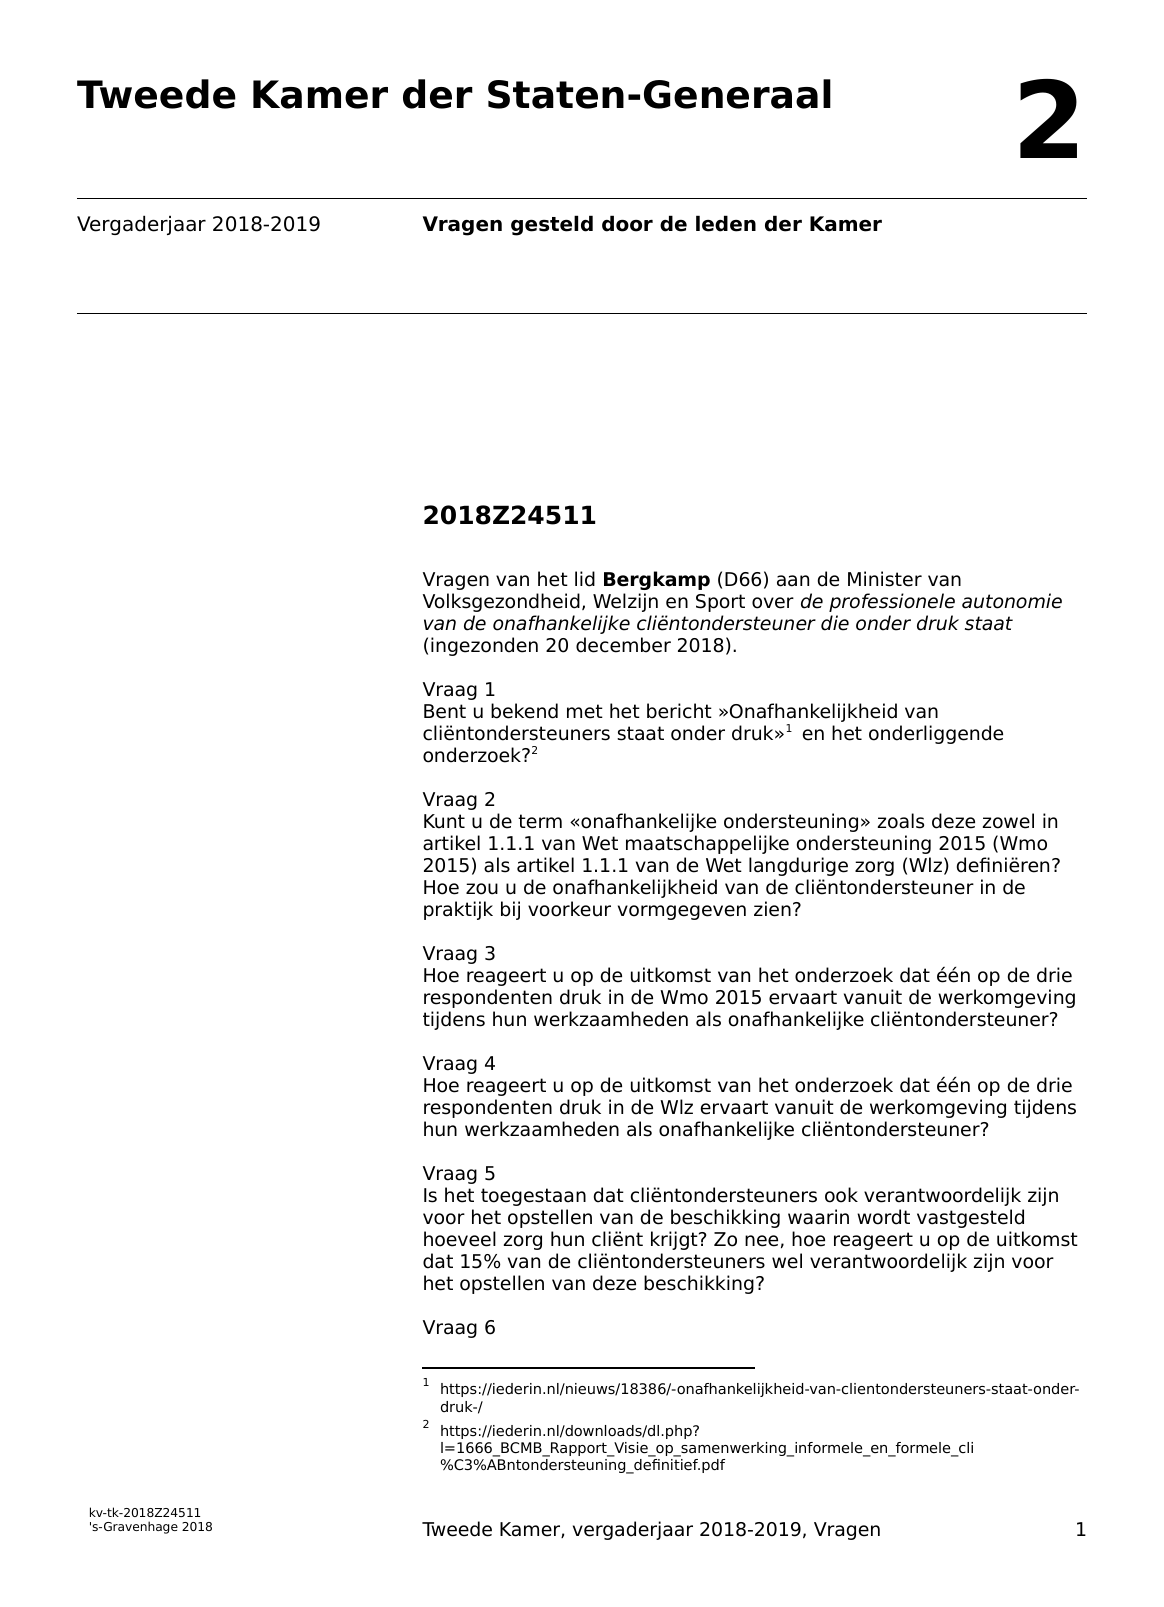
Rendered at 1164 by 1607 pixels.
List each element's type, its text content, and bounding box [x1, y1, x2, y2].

text Vraag 2 [422, 789, 1087, 811]
text Hoe reageert u op de uitkomst van het onderzoek dat één op de drie respondenten druk in de Wlz ervaart vanuit de werkomgeving tijdens hun werkzaamheden als onafhankelijke cliëntondersteuner? [422, 1075, 1087, 1141]
text Is het toegestaan dat cliëntondersteuners ook verantwoordelijk zijn voor het opstellen van de beschikking waarin wordt vastgesteld hoeveel zorg hun cliënt krijgt? Zo nee, hoe reageert u op de uitkomst dat 15% van de cliëntondersteuners wel verantwoordelijk zijn voor het opstellen van deze beschikking? [422, 1185, 1087, 1295]
text Vraag 4 [422, 1053, 1087, 1075]
table_cell Vergaderjaar 2018-2019 [77, 199, 422, 313]
text Vraag 3 [422, 943, 1087, 965]
text 's-Gravenhage 2018 [88, 1520, 323, 1534]
text https://iederin.nl/nieuws/18386/-onafhankelijkheid-van-clientondersteuners-staat-onder-druk-/ [422, 1377, 1087, 1416]
table_header 2 [886, 59, 1087, 198]
table_header Tweede Kamer der Staten-Generaal [77, 59, 886, 198]
text 2018Z24511 [422, 501, 1087, 531]
text Vraag 1 [422, 679, 1087, 701]
text Vragen van het lid Bergkamp (D66) aan de Minister van Volksgezondheid, Welzijn en Sport over de professionele autonomie van de onafhankelijke cliëntondersteuner die onder druk staat (ingezonden 20 december 2018). [422, 569, 1087, 657]
text Kunt u de term «onafhankelijke ondersteuning» zoals deze zowel in artikel 1.1.1 van Wet maatschappelijke ondersteuning 2015 (Wmo 2015) als artikel 1.1.1 van de Wet langdurige zorg (Wlz) definiëren? Hoe zou u de onafhankelijkheid van de cliëntondersteuner in de praktijk bij voorkeur vormgegeven zien? [422, 811, 1087, 921]
text Bent u bekend met het bericht »Onafhankelijkheid van cliëntondersteuners staat onder druk» en het onderliggende onderzoek? [422, 701, 1087, 767]
text Vraag 5 [422, 1163, 1087, 1185]
text https://iederin.nl/downloads/dl.php?l=1666_BCMB_Rapport_Visie_op_samenwerking_informele_en_formele_cli%C3%ABntondersteuning_definitief.pdf [422, 1418, 1087, 1474]
text Hoe reageert u op de uitkomst van het onderzoek dat één op de drie respondenten druk in de Wmo 2015 ervaart vanuit de werkomgeving tijdens hun werkzaamheden als onafhankelijke cliëntondersteuner? [422, 965, 1087, 1031]
text kv-tk-2018Z24511 [88, 1506, 323, 1520]
table_cell Vragen gesteld door de leden der Kamer [422, 199, 1087, 313]
text Vraag 6 [422, 1317, 1087, 1339]
